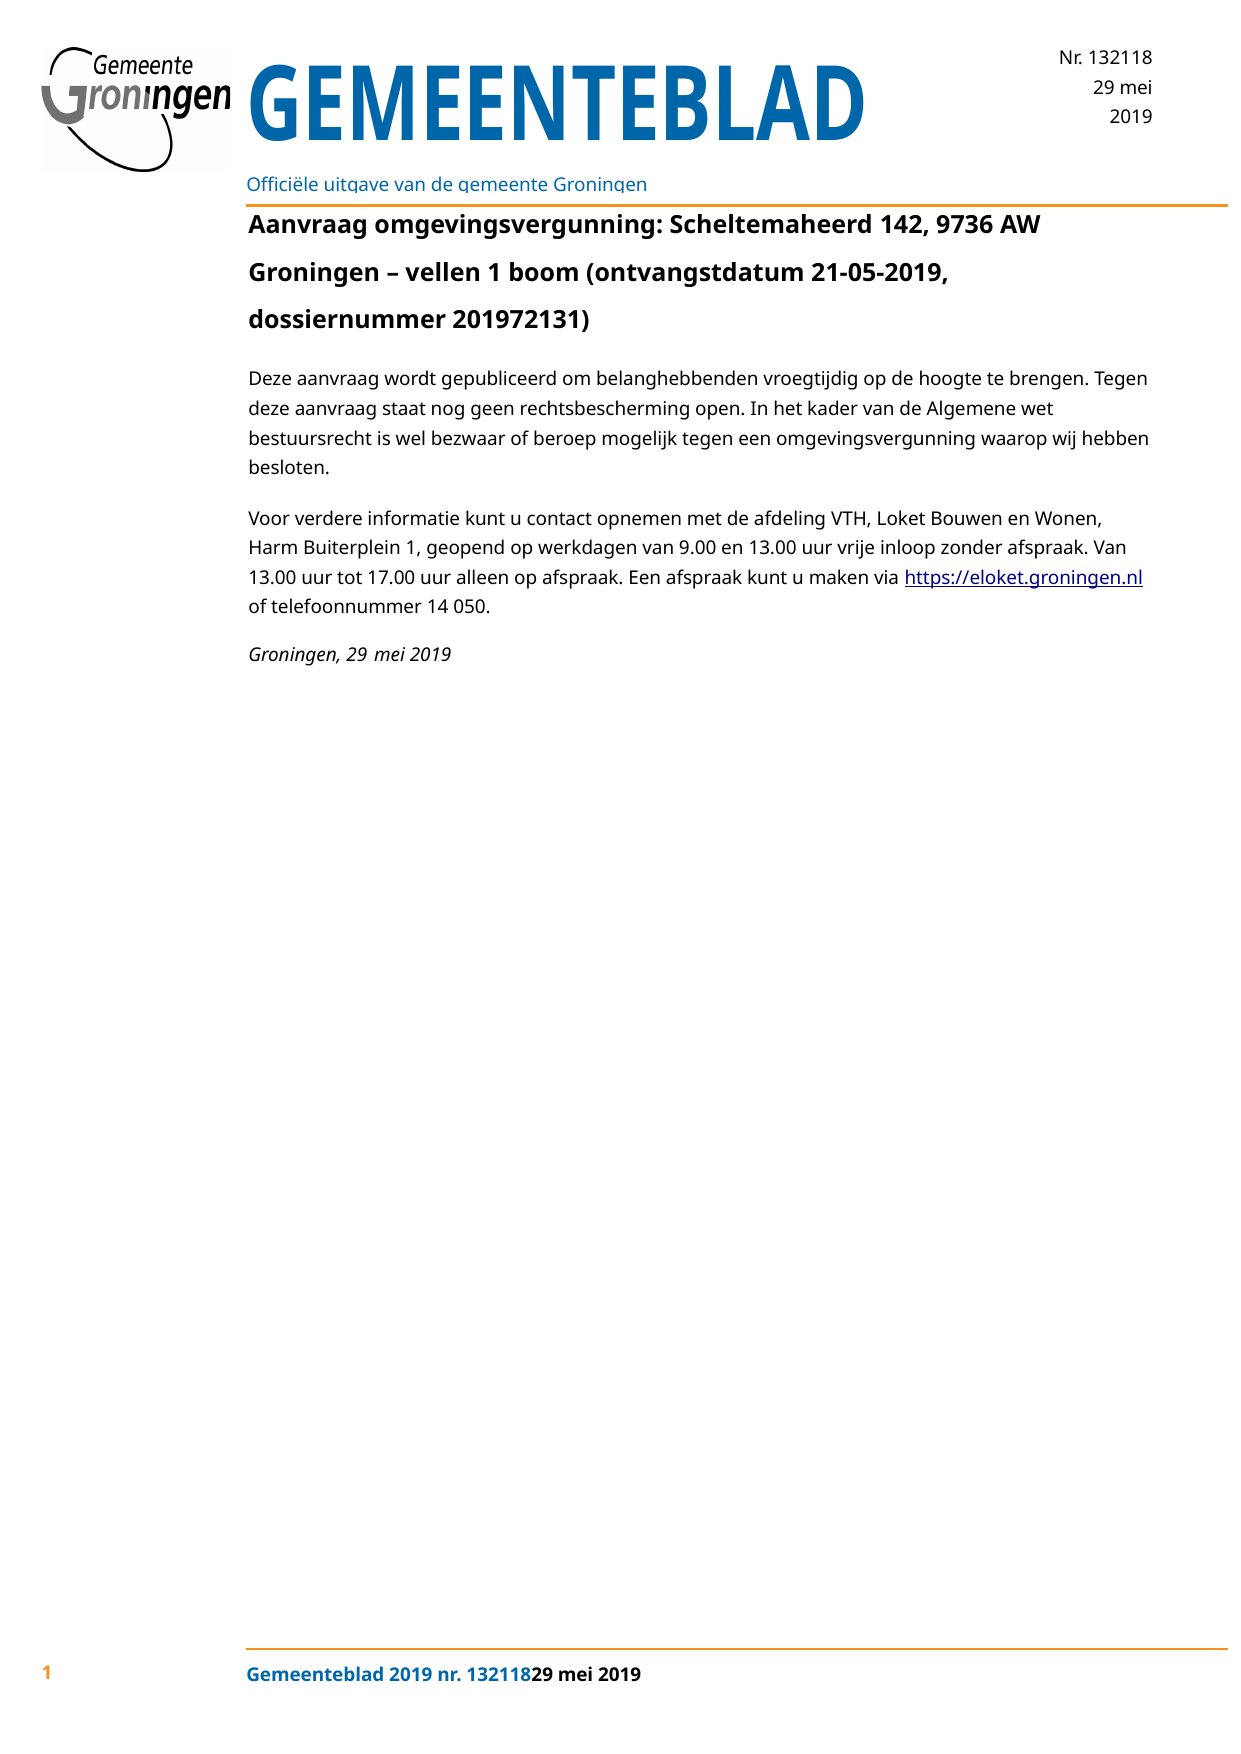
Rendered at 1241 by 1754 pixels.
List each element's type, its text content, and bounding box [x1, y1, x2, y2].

picture [41, 47, 231, 172]
text Aanvraag omgevingsvergunning: Scheltemaheerd 142, 9736 AW Groningen – vellen 1 boom (ontvangstdatum 21-05-2019, dossiernummer 201972131) [248, 207, 1152, 336]
text Groningen, 29 mei 2019 [248, 641, 1152, 667]
text Deze aanvraag wordt gepubliceerd om belanghebbenden vroegtijdig op de hoogte te brengen. Tegen deze aanvraag staat nog geen rechtsbescherming open. In het kader van de Algemene wet bestuursrecht is wel bezwaar of beroep mogelijk tegen een omgevingsvergunning waarop wij hebben besloten. [248, 366, 1152, 480]
text Voor verdere informatie kunt u contact opnemen met de afdeling VTH, Loket Bouwen en Wonen, Harm Buiterplein 1, geopend op werkdagen van 9.00 en 13.00 uur vrije inloop zonder afspraak. Van 13.00 uur tot 17.00 uur alleen op afspraak. Een afspraak kunt u maken via https://eloket.groningen.nl of telefoonnummer 14 050. [248, 505, 1152, 619]
